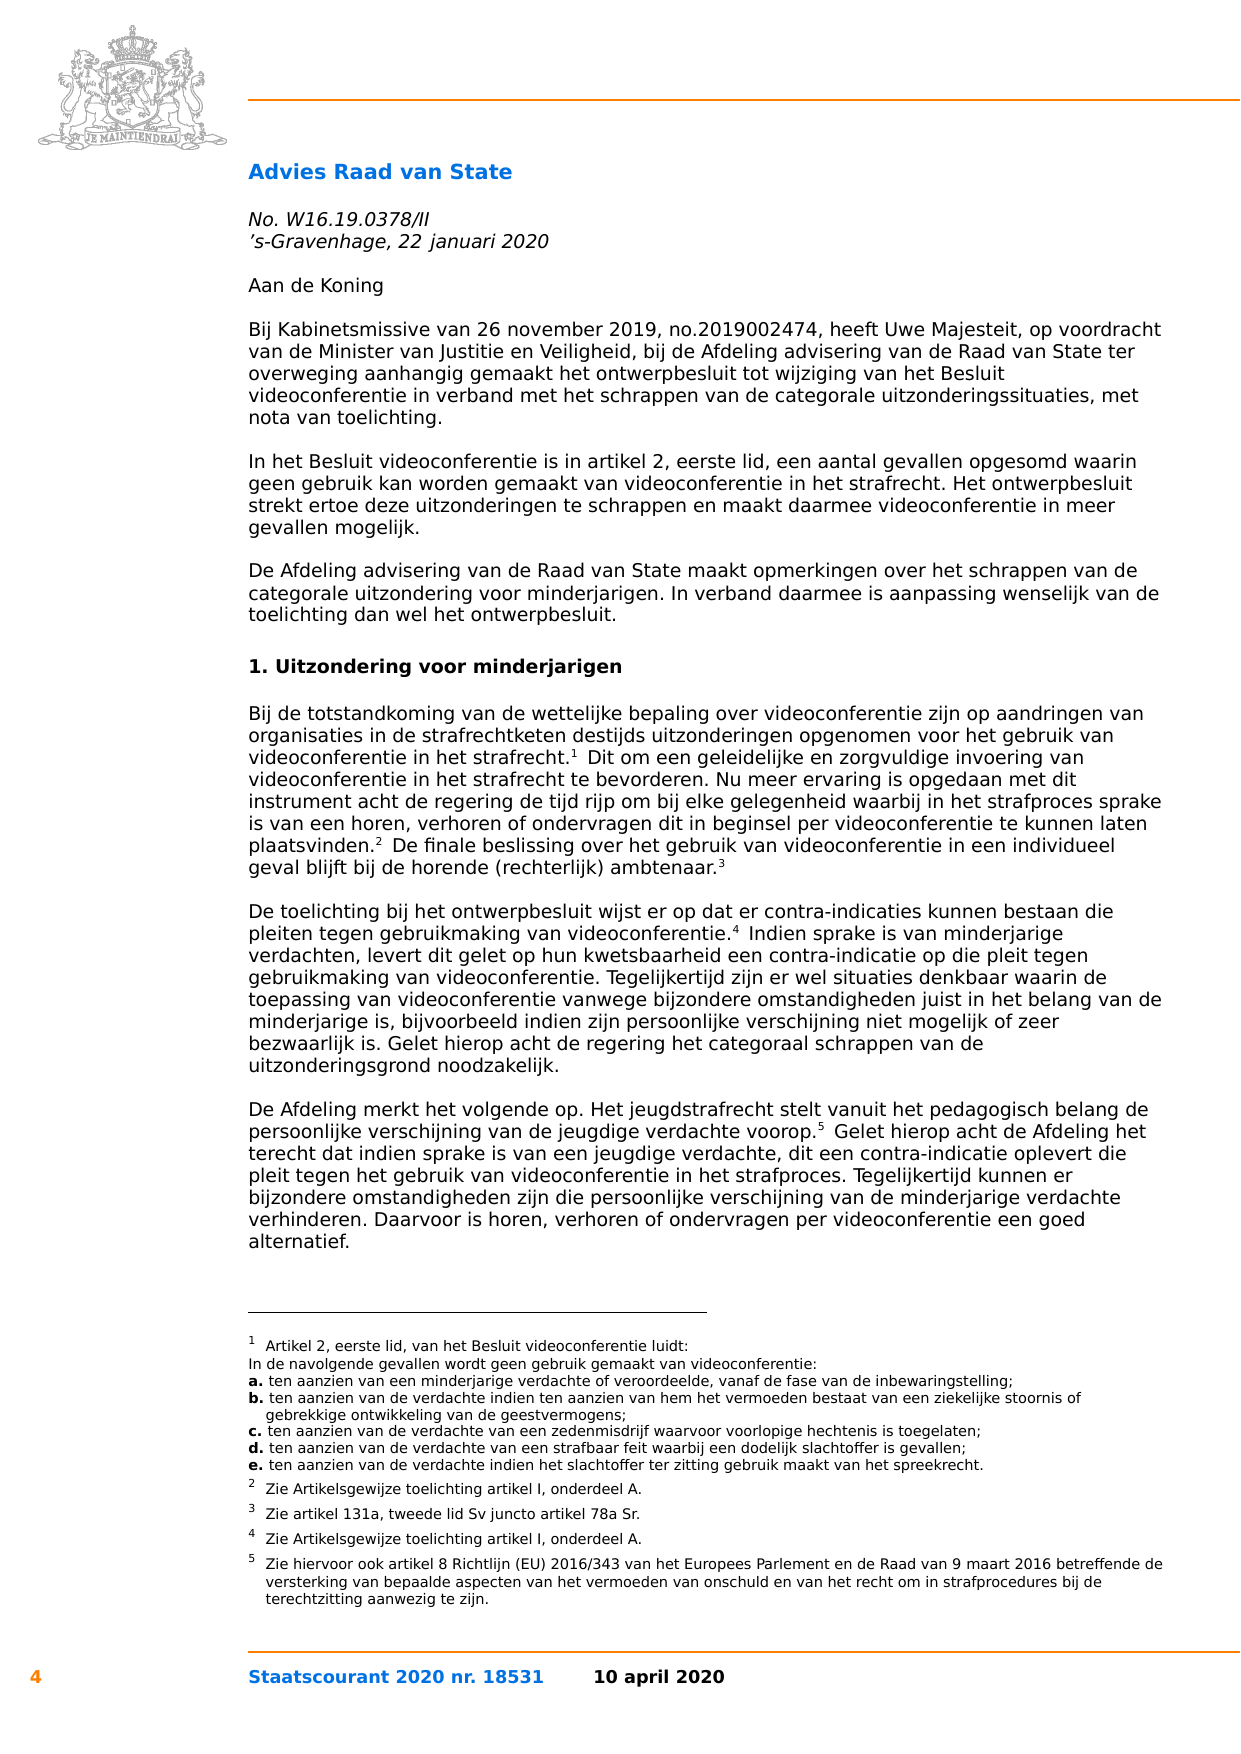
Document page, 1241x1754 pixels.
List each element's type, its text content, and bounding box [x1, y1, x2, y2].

text Bij Kabinetsmissive van 26 november 2019, no.2019002474, heeft Uwe Majesteit, op voordracht van de Minister van Justitie en Veiligheid, bij de Afdeling advisering van de Raad van State ter overweging aanhangig gemaakt het ontwerpbesluit tot wijziging van het Besluit videoconferentie in verband met het schrappen van de categorale uitzonderingssituaties, met nota van toelichting. [248, 319, 1163, 429]
text c. ten aanzien van de verdachte van een zedenmisdrijf waarvoor voorlopige hechtenis is toegelaten; [248, 1423, 1163, 1440]
subtitle 1. Uitzondering voor minderjarigen [248, 656, 1163, 678]
text d. ten aanzien van de verdachte van een strafbaar feit waarbij een dodelijk slachtoffer is gevallen; [248, 1440, 1163, 1457]
text De Afdeling advisering van de Raad van State maakt opmerkingen over het schrappen van de categorale uitzondering voor minderjarigen. In verband daarmee is aanpassing wenselijk van de toelichting dan wel het ontwerpbesluit. [248, 560, 1163, 626]
text In het Besluit videoconferentie is in artikel 2, eerste lid, een aantal gevallen opgesomd waarin geen gebruik kan worden gemaakt van videoconferentie in het strafrecht. Het ontwerpbesluit strekt ertoe deze uitzonderingen te schrappen en maakt daarmee videoconferentie in meer gevallen mogelijk. [248, 451, 1163, 538]
text Zie hiervoor ook artikel 8 Richtlijn (EU) 2016/343 van het Europees Parlement en de Raad van 9 maart 2016 betreffende de versterking van bepaalde aspecten van het vermoeden van onschuld en van het recht om in strafprocedures bij de terechtzitting aanwezig te zijn. [248, 1552, 1163, 1608]
text Bij de totstandkoming van de wettelijke bepaling over videoconferentie zijn op aandringen van organisaties in de strafrechtketen destijds uitzonderingen opgenomen voor het gebruik van videoconferentie in het strafrecht. Dit om een geleidelijke en zorgvuldige invoering van videoconferentie in het strafrecht te bevorderen. Nu meer ervaring is opgedaan met dit instrument acht de regering de tijd rijp om bij elke gelegenheid waarbij in het strafproces sprake is van een horen, verhoren of ondervragen dit in beginsel per videoconferentie te kunnen laten plaatsvinden. De finale beslissing over het gebruik van videoconferentie in een individueel geval blijft bij de horende (rechterlijk) ambtenaar. [248, 703, 1163, 879]
text Zie artikel 131a, tweede lid Sv juncto artikel 78a Sr. [248, 1502, 1163, 1524]
text Zie Artikelsgewijze toelichting artikel I, onderdeel A. [248, 1477, 1163, 1499]
text No. W16.19.0378/II [248, 209, 1163, 231]
text a. ten aanzien van een minderjarige verdachte of veroordeelde, vanaf de fase van de inbewaringstelling; [248, 1373, 1163, 1390]
text ’s-Gravenhage, 22 januari 2020 [248, 231, 1163, 253]
text e. ten aanzien van de verdachte indien het slachtoffer ter zitting gebruik maakt van het spreekrecht. [248, 1457, 1163, 1474]
text Aan de Koning [248, 275, 1163, 297]
text Artikel 2, eerste lid, van het Besluit videoconferentie luidt: [248, 1334, 1163, 1356]
subtitle Advies Raad van State [248, 160, 1163, 184]
text Zie Artikelsgewijze toelichting artikel I, onderdeel A. [248, 1527, 1163, 1549]
text De Afdeling merkt het volgende op. Het jeugdstrafrecht stelt vanuit het pedagogisch belang de persoonlijke verschijning van de jeugdige verdachte voorop. Gelet hierop acht de Afdeling het terecht dat indien sprake is van een jeugdige verdachte, dit een contra-indicatie oplevert die pleit tegen het gebruik van videoconferentie in het strafproces. Tegelijkertijd kunnen er bijzondere omstandigheden zijn die persoonlijke verschijning van de minderjarige verdachte verhinderen. Daarvoor is horen, verhoren of ondervragen per videoconferentie een goed alternatief. [248, 1099, 1163, 1253]
picture [38, 25, 227, 150]
text b. ten aanzien van de verdachte indien ten aanzien van hem het vermoeden bestaat van een ziekelijke stoornis of gebrekkige ontwikkeling van de geestvermogens; [248, 1390, 1163, 1423]
text De toelichting bij het ontwerpbesluit wijst er op dat er contra-indicaties kunnen bestaan die pleiten tegen gebruikmaking van videoconferentie. Indien sprake is van minderjarige verdachten, levert dit gelet op hun kwetsbaarheid een contra-indicatie op die pleit tegen gebruikmaking van videoconferentie. Tegelijkertijd zijn er wel situaties denkbaar waarin de toepassing van videoconferentie vanwege bijzondere omstandigheden juist in het belang van de minderjarige is, bijvoorbeeld indien zijn persoonlijke verschijning niet mogelijk of zeer bezwaarlijk is. Gelet hierop acht de regering het categoraal schrappen van de uitzonderingsgrond noodzakelijk. [248, 901, 1163, 1077]
text In de navolgende gevallen wordt geen gebruik gemaakt van videoconferentie: [248, 1356, 1163, 1373]
